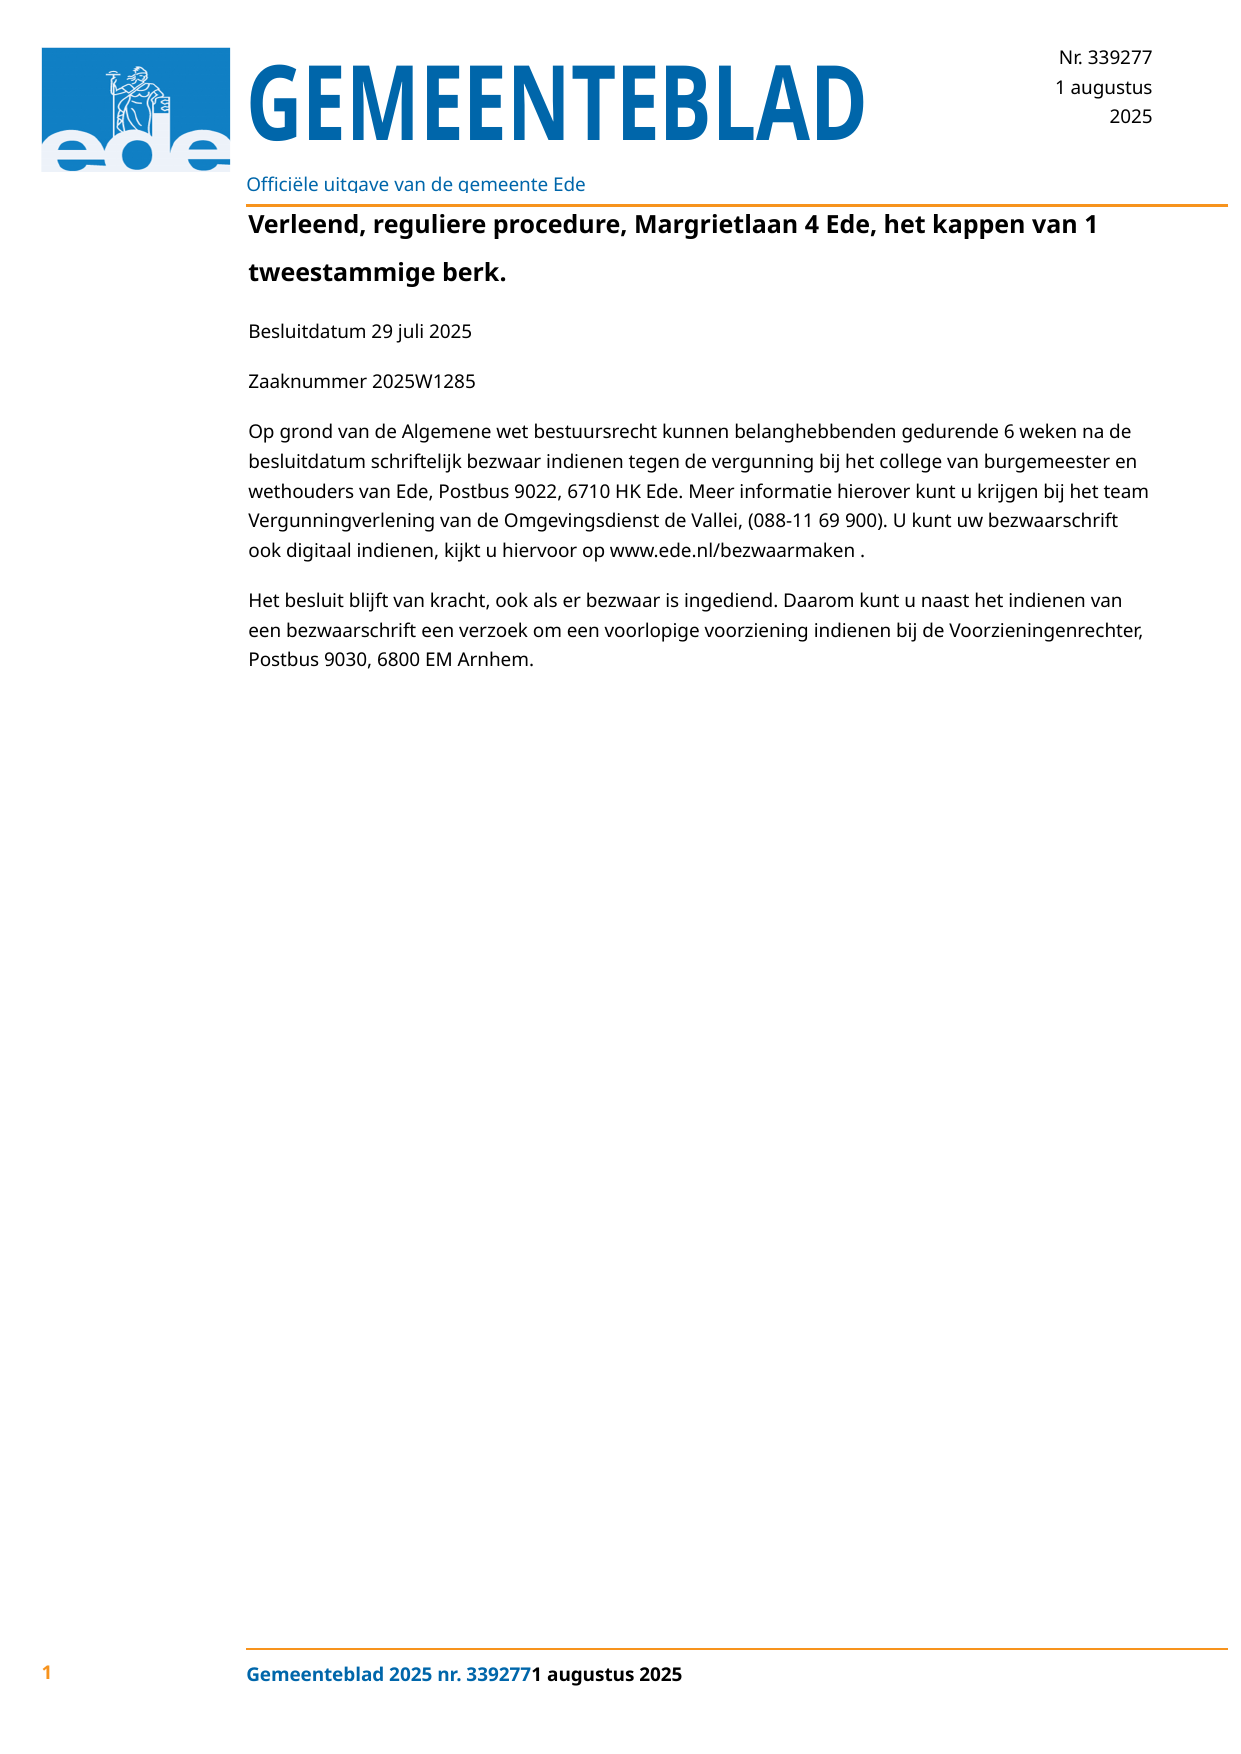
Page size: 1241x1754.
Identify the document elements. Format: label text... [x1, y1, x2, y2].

text Op grond van de Algemene wet bestuursrecht kunnen belanghebbenden gedurende 6 weken na de besluitdatum schriftelijk bezwaar indienen tegen de vergunning bij het college van burgemeester en wethouders van Ede, Postbus 9022, 6710 HK Ede. Meer informatie hierover kunt u krijgen bij het team Vergunningverlening van de Omgevingsdienst de Vallei, (088-11 69 900). U kunt uw bezwaarschrift ook digitaal indienen, kijkt u hiervoor op www.ede.nl/bezwaarmaken . [248, 419, 1152, 563]
text Besluitdatum 29 juli 2025 [248, 318, 1152, 344]
text Zaaknummer 2025W1285 [248, 368, 1152, 394]
text Verleend, reguliere procedure, Margrietlaan 4 Ede, het kappen van 1 tweestammige berk. [248, 207, 1152, 288]
picture [41, 47, 231, 172]
text Het besluit blijft van kracht, ook als er bezwaar is ingediend. Daarom kunt u naast het indienen van een bezwaarschrift een verzoek om een voorlopige voorziening indienen bij de Voorzieningenrechter, Postbus 9030, 6800 EM Arnhem. [248, 587, 1152, 672]
